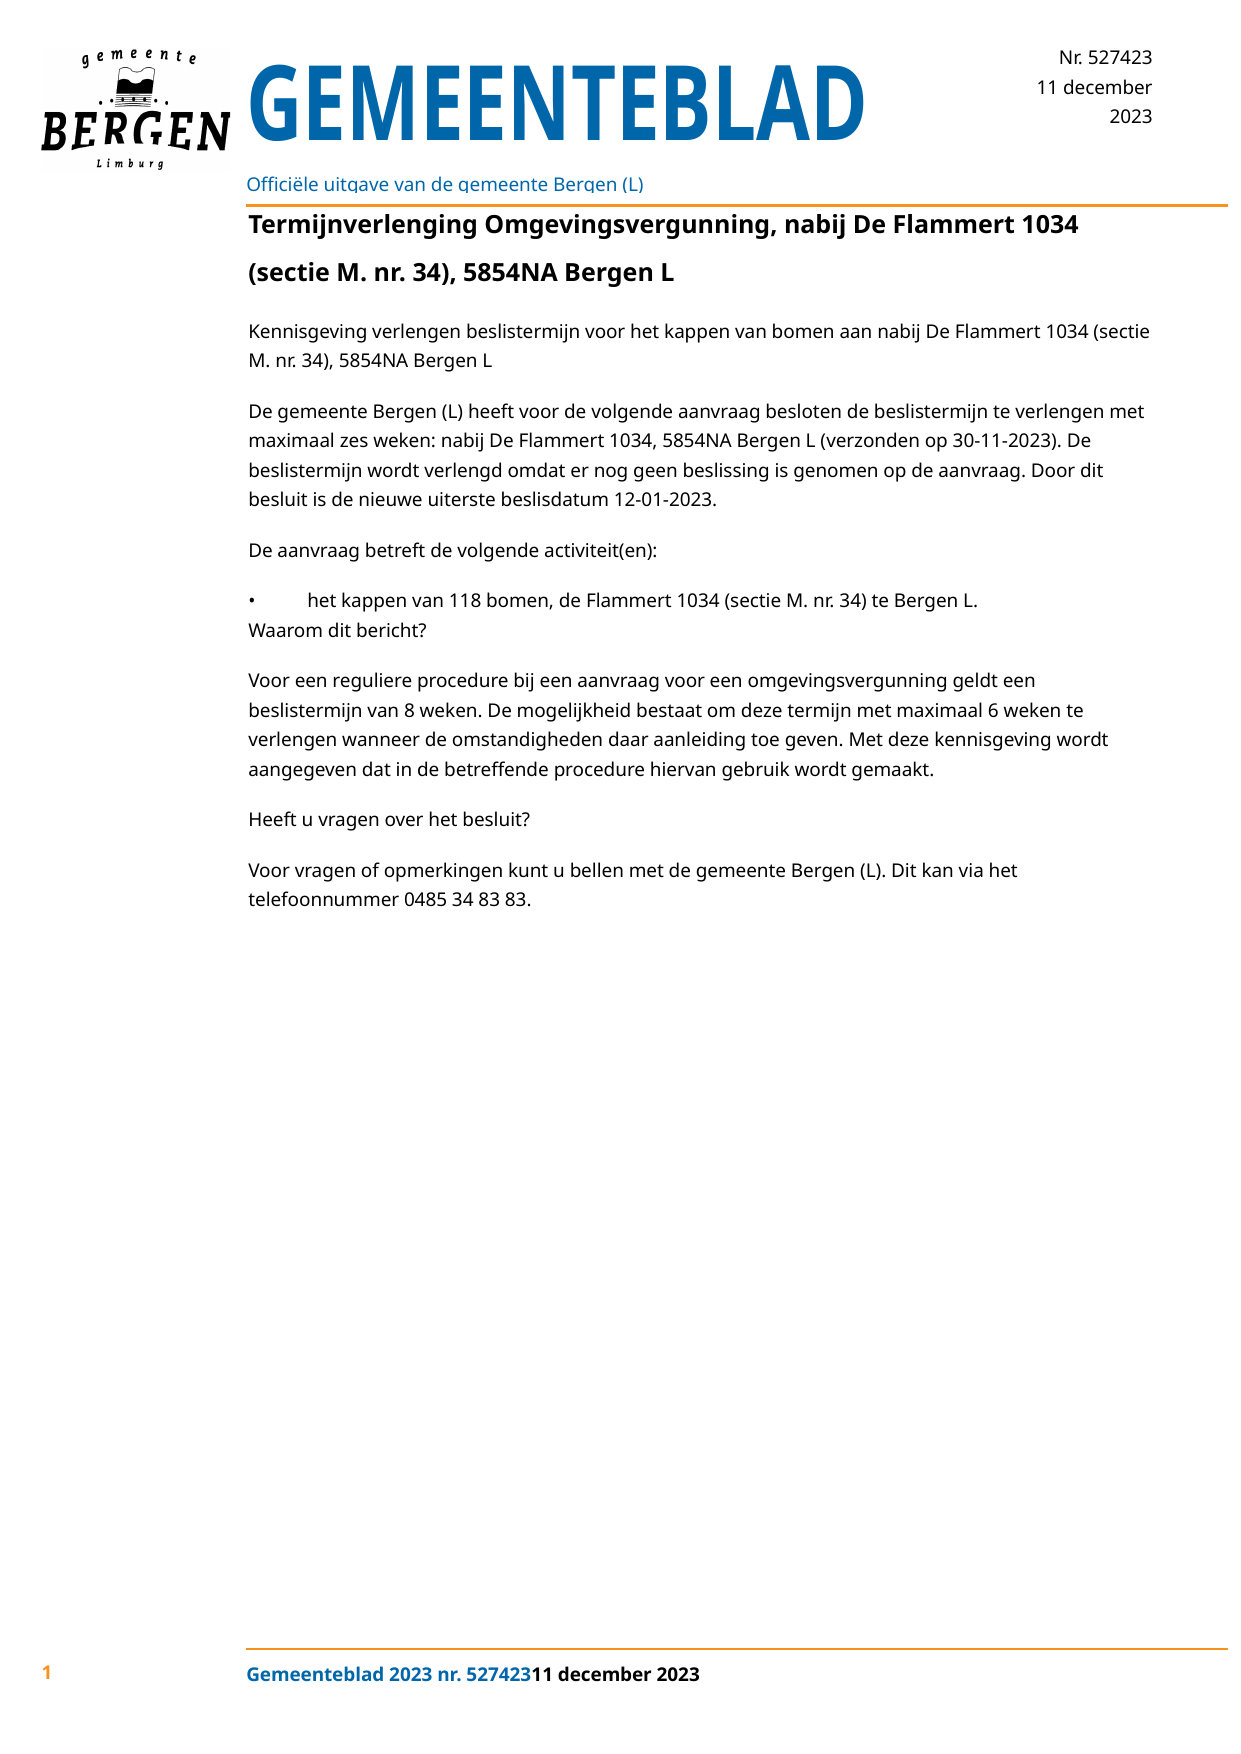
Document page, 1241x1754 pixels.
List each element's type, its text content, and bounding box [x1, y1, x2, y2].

text Waarom dit bericht? [248, 617, 1152, 643]
text Voor een reguliere procedure bij een aanvraag voor een omgevingsvergunning geldt een beslistermijn van 8 weken. De mogelijkheid bestaat om deze termijn met maximaal 6 weken te verlengen wanneer de omstandigheden daar aanleiding toe geven. Met deze kennisgeving wordt aangegeven dat in de betreffende procedure hiervan gebruik wordt gemaakt. [248, 667, 1152, 782]
text Heeft u vragen over het besluit? [248, 807, 1152, 832]
text Kennisgeving verlengen beslistermijn voor het kappen van bomen aan nabij De Flammert 1034 (sectie M. nr. 34), 5854NA Bergen L [248, 318, 1152, 373]
text Voor vragen of opmerkingen kunt u bellen met de gemeente Bergen (L). Dit kan via het telefoonnummer 0485 34 83 83. [248, 857, 1152, 912]
text De gemeente Bergen (L) heeft voor de volgende aanvraag besloten de beslistermijn te verlengen met maximaal zes weken: nabij De Flammert 1034, 5854NA Bergen L (verzonden op 30-11-2023). De beslistermijn wordt verlengd omdat er nog geen beslissing is genomen op de aanvraag. Door dit besluit is de nieuwe uiterste beslisdatum 12-01-2023. [248, 398, 1152, 512]
list het kappen van 118 bomen, de Flammert 1034 (sectie M. nr. 34) te Bergen L. [248, 587, 1152, 613]
text De aanvraag betreft de volgende activiteit(en): [248, 537, 1152, 563]
text Termijnverlenging Omgevingsvergunning, nabij De Flammert 1034 (sectie M. nr. 34), 5854NA Bergen L [248, 207, 1152, 288]
picture [41, 47, 231, 172]
